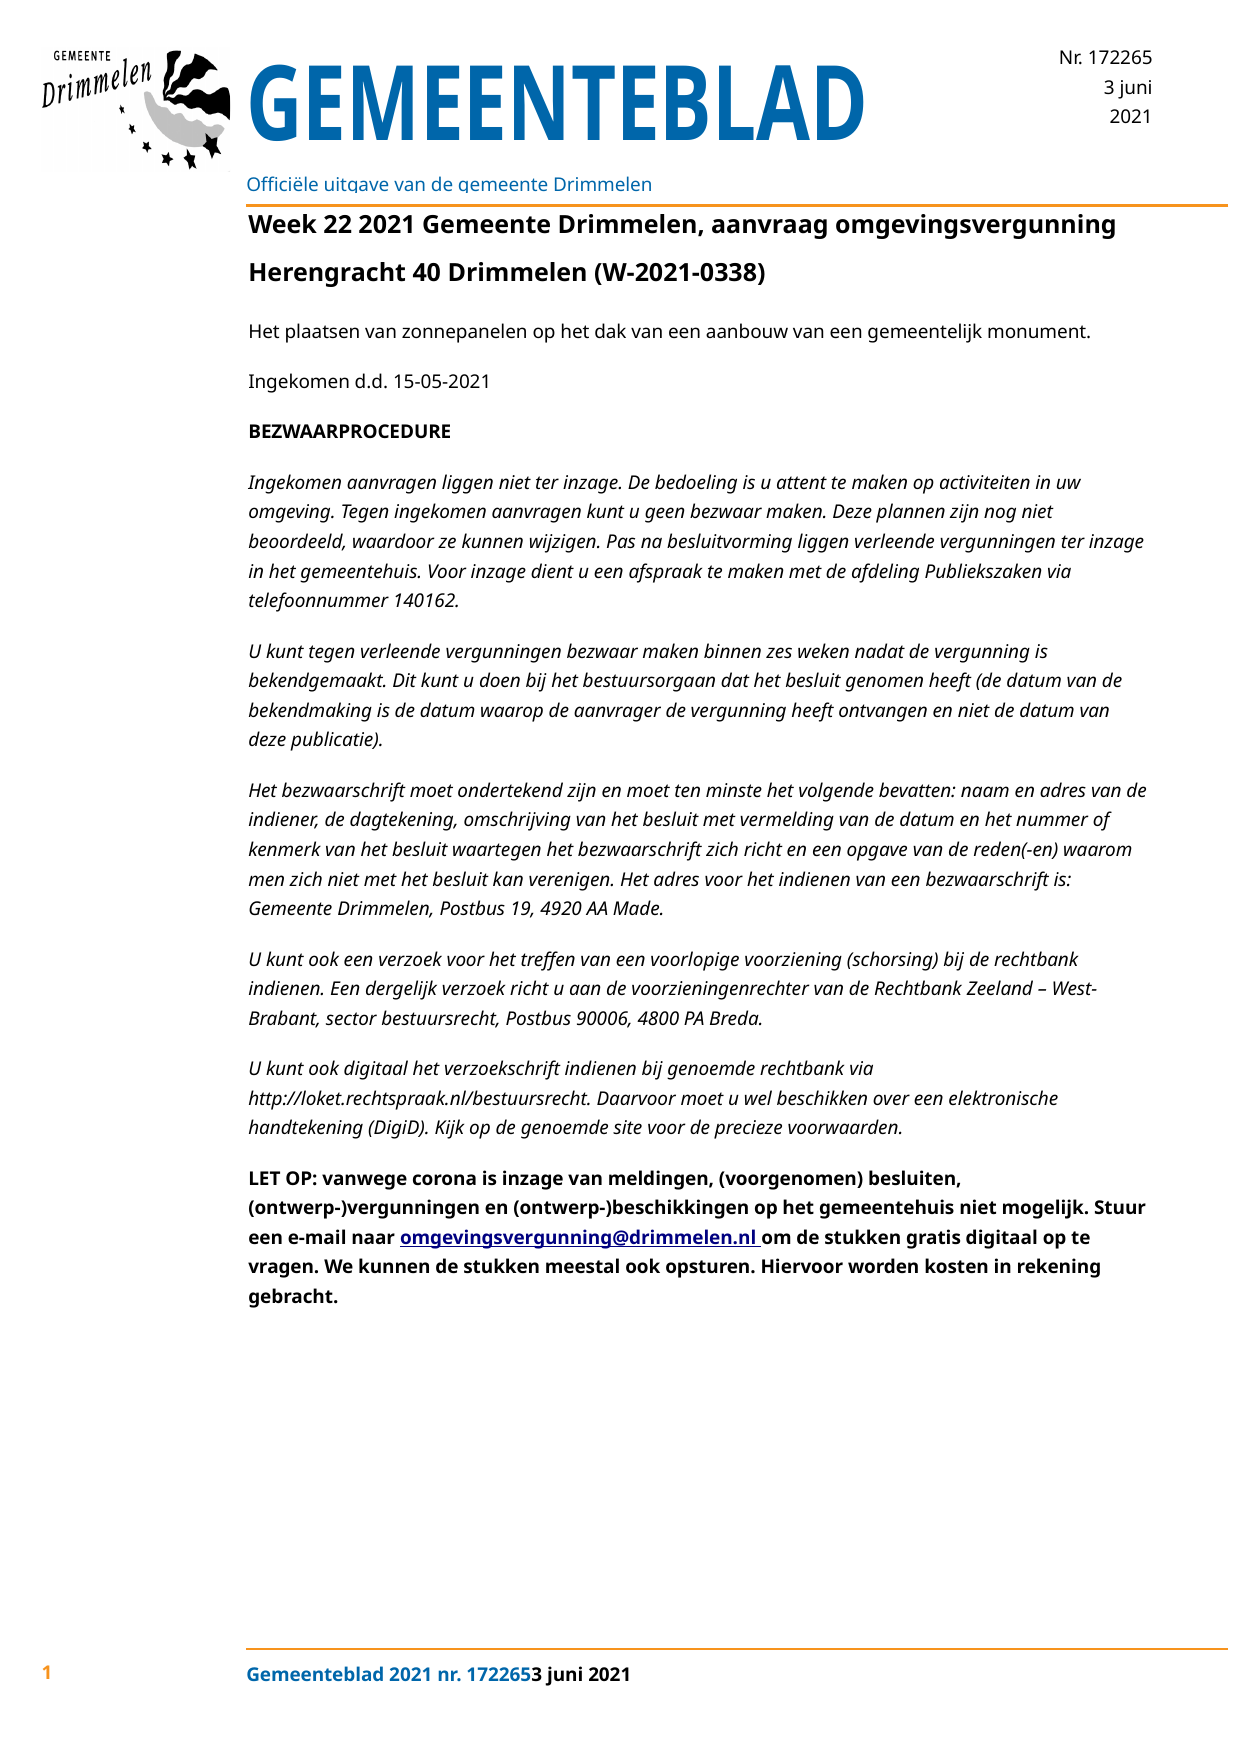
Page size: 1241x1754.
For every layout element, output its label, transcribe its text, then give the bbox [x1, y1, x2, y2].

text Ingekomen aanvragen liggen niet ter inzage. De bedoeling is u attent te maken op activiteiten in uw omgeving. Tegen ingekomen aanvragen kunt u geen bezwaar maken. Deze plannen zijn nog niet beoordeeld, waardoor ze kunnen wijzigen. Pas na besluitvorming liggen verleende vergunningen ter inzage in het gemeentehuis. Voor inzage dient u een afspraak te maken met de afdeling Publiekszaken via telefoonnummer 140162. [248, 469, 1152, 613]
text U kunt ook digitaal het verzoekschrift indienen bij genoemde rechtbank via http://loket.rechtspraak.nl/bestuursrecht. Daarvoor moet u wel beschikken over een elektronische handtekening (DigiD). Kijk op de genoemde site voor de precieze voorwaarden. [248, 1055, 1152, 1140]
text Het bezwaarschrift moet ondertekend zijn en moet ten minste het volgende bevatten: naam en adres van de indiener, de dagtekening, omschrijving van het besluit met vermelding van de datum en het nummer of kenmerk van het besluit waartegen het bezwaarschrift zich richt en een opgave van de reden(-en) waarom men zich niet met het besluit kan verenigen. Het adres voor het indienen van een bezwaarschrift is: Gemeente Drimmelen, Postbus 19, 4920 AA Made. [248, 777, 1152, 921]
text U kunt tegen verleende vergunningen bezwaar maken binnen zes weken nadat de vergunning is bekendgemaakt. Dit kunt u doen bij het bestuursorgaan dat het besluit genomen heeft (de datum van de bekendmaking is de datum waarop de aanvrager de vergunning heeft ontvangen en niet de datum van deze publicatie). [248, 638, 1152, 752]
text LET OP: vanwege corona is inzage van meldingen, (voorgenomen) besluiten, (ontwerp-)vergunningen en (ontwerp-)beschikkingen op het gemeentehuis niet mogelijk. Stuur een e-mail naar omgevingsvergunning@drimmelen.nl om de stukken gratis digitaal op te vragen. We kunnen de stukken meestal ook opsturen. Hiervoor worden kosten in rekening gebracht. [248, 1165, 1152, 1309]
text Ingekomen d.d. 15-05-2021 [248, 368, 1152, 394]
picture [41, 47, 231, 172]
text Week 22 2021 Gemeente Drimmelen, aanvraag omgevingsvergunning Herengracht 40 Drimmelen (W-2021-0338) [248, 207, 1152, 288]
text BEZWAARPROCEDURE [248, 419, 1152, 444]
text Het plaatsen van zonnepanelen op het dak van een aanbouw van een gemeentelijk monument. [248, 318, 1152, 344]
text U kunt ook een verzoek voor het treffen van een voorlopige voorziening (schorsing) bij de rechtbank indienen. Een dergelijk verzoek richt u aan de voorzieningenrechter van de Rechtbank Zeeland – West-Brabant, sector bestuursrecht, Postbus 90006, 4800 PA Breda. [248, 946, 1152, 1031]
